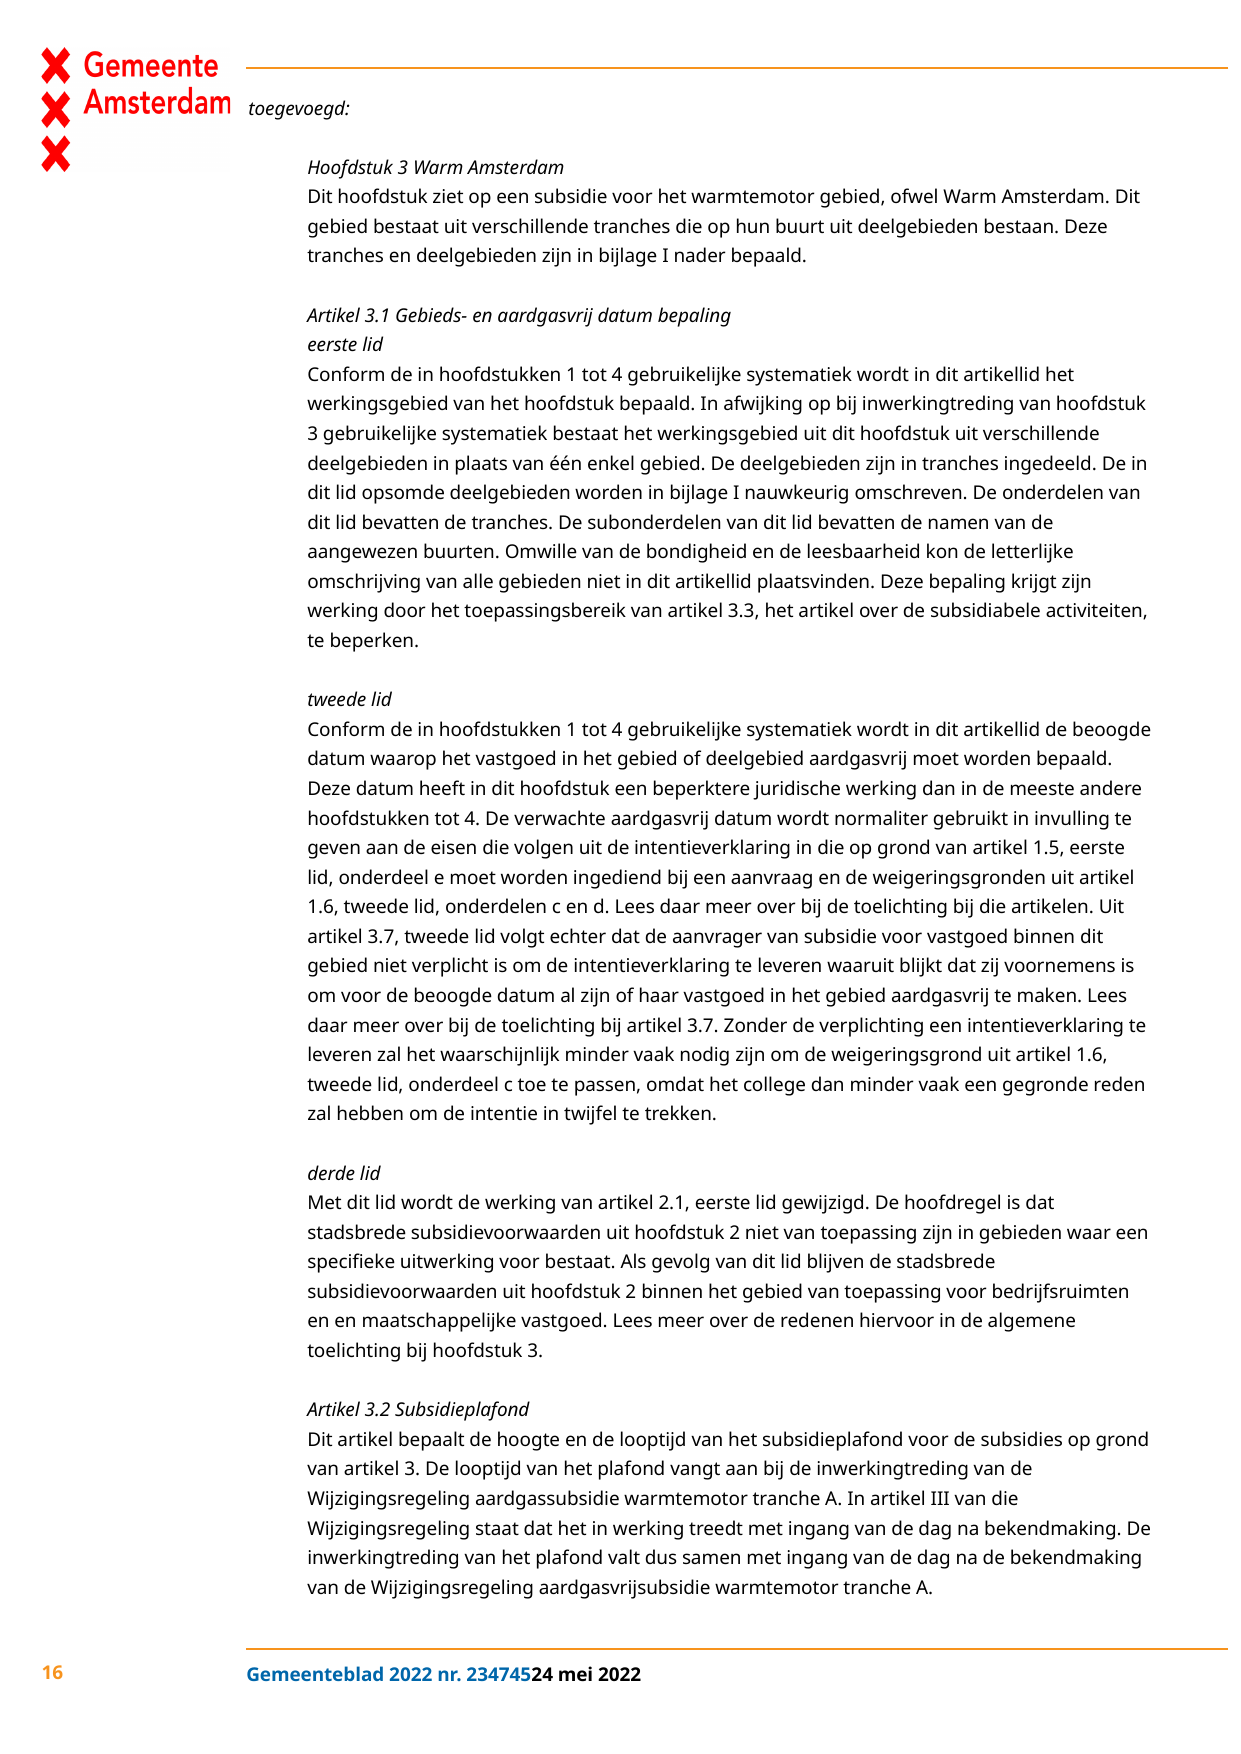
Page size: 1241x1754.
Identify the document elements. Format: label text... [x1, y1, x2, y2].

list tweede lid [248, 686, 1152, 712]
list eerste lid [248, 331, 1152, 357]
list Conform de in hoofdstukken 1 tot 4 gebruikelijke systematiek wordt in dit artikellid de beoogde datum waarop het vastgoed in het gebied of deelgebied aardgasvrij moet worden bepaald. Deze datum heeft in dit hoofdstuk een beperktere juridische werking dan in de meeste andere hoofdstukken tot 4. De verwachte aardgasvrij datum wordt normaliter gebruikt in invulling te geven aan de eisen die volgen uit de intentieverklaring in die op grond van artikel 1.5, eerste lid, onderdeel e moet worden ingediend bij een aanvraag en de weigeringsgronden uit artikel 1.6, tweede lid, onderdelen c en d. Lees daar meer over bij de toelichting bij die artikelen. Uit artikel 3.7, tweede lid volgt echter dat de aanvrager van subsidie voor vastgoed binnen dit gebied niet verplicht is om de intentieverklaring te leveren waaruit blijkt dat zij voornemens is om voor de beoogde datum al zijn of haar vastgoed in het gebied aardgasvrij te maken. Lees daar meer over bij de toelichting bij artikel 3.7. Zonder de verplichting een intentieverklaring te leveren zal het waarschijnlijk minder vaak nodig zijn om de weigeringsgrond uit artikel 1.6, tweede lid, onderdeel c toe te passen, omdat het college dan minder vaak een gegronde reden zal hebben om de intentie in twijfel te trekken. [248, 716, 1152, 1126]
list Hoofdstuk 3 Warm Amsterdam [248, 154, 1152, 180]
list Artikel 3.1 Gebieds- en aardgasvrij datum bepaling [248, 302, 1152, 328]
text toegevoegd: [248, 95, 1152, 121]
list derde lid [248, 1160, 1152, 1186]
list Met dit lid wordt de werking van artikel 2.1, eerste lid gewijzigd. De hoofdregel is dat stadsbrede subsidievoorwaarden uit hoofdstuk 2 niet van toepassing zijn in gebieden waar een specifieke uitwerking voor bestaat. Als gevolg van dit lid blijven de stadsbrede subsidievoorwaarden uit hoofdstuk 2 binnen het gebied van toepassing voor bedrijfsruimten en en maatschappelijke vastgoed. Lees meer over de redenen hiervoor in de algemene toelichting bij hoofdstuk 3. [248, 1189, 1152, 1363]
list Conform de in hoofdstukken 1 tot 4 gebruikelijke systematiek wordt in dit artikellid het werkingsgebied van het hoofdstuk bepaald. In afwijking op bij inwerkingtreding van hoofdstuk 3 gebruikelijke systematiek bestaat het werkingsgebied uit dit hoofdstuk uit verschillende deelgebieden in plaats van één enkel gebied. De deelgebieden zijn in tranches ingedeeld. De in dit lid opsomde deelgebieden worden in bijlage I nauwkeurig omschreven. De onderdelen van dit lid bevatten de tranches. De subonderdelen van dit lid bevatten de namen van de aangewezen buurten. Omwille van de bondigheid en de leesbaarheid kon de letterlijke omschrijving van alle gebieden niet in dit artikellid plaatsvinden. Deze bepaling krijgt zijn werking door het toepassingsbereik van artikel 3.3, het artikel over de subsidiabele activiteiten, te beperken. [248, 361, 1152, 653]
list Dit artikel bepaalt de hoogte en de looptijd van het subsidieplafond voor de subsidies op grond van artikel 3. De looptijd van het plafond vangt aan bij de inwerkingtreding van de Wijzigingsregeling aardgassubsidie warmtemotor tranche A. In artikel III van die Wijzigingsregeling staat dat het in werking treedt met ingang van de dag na bekendmaking. De inwerkingtreding van het plafond valt dus samen met ingang van de dag na de bekendmaking van de Wijzigingsregeling aardgasvrijsubsidie warmtemotor tranche A. [248, 1426, 1152, 1600]
list Dit hoofdstuk ziet op een subsidie voor het warmtemotor gebied, ofwel Warm Amsterdam. Dit gebied bestaat uit verschillende tranches die op hun buurt uit deelgebieden bestaan. Deze tranches en deelgebieden zijn in bijlage I nader bepaald. [248, 183, 1152, 268]
list Artikel 3.2 Subsidieplafond [248, 1396, 1152, 1422]
picture [41, 47, 231, 172]
